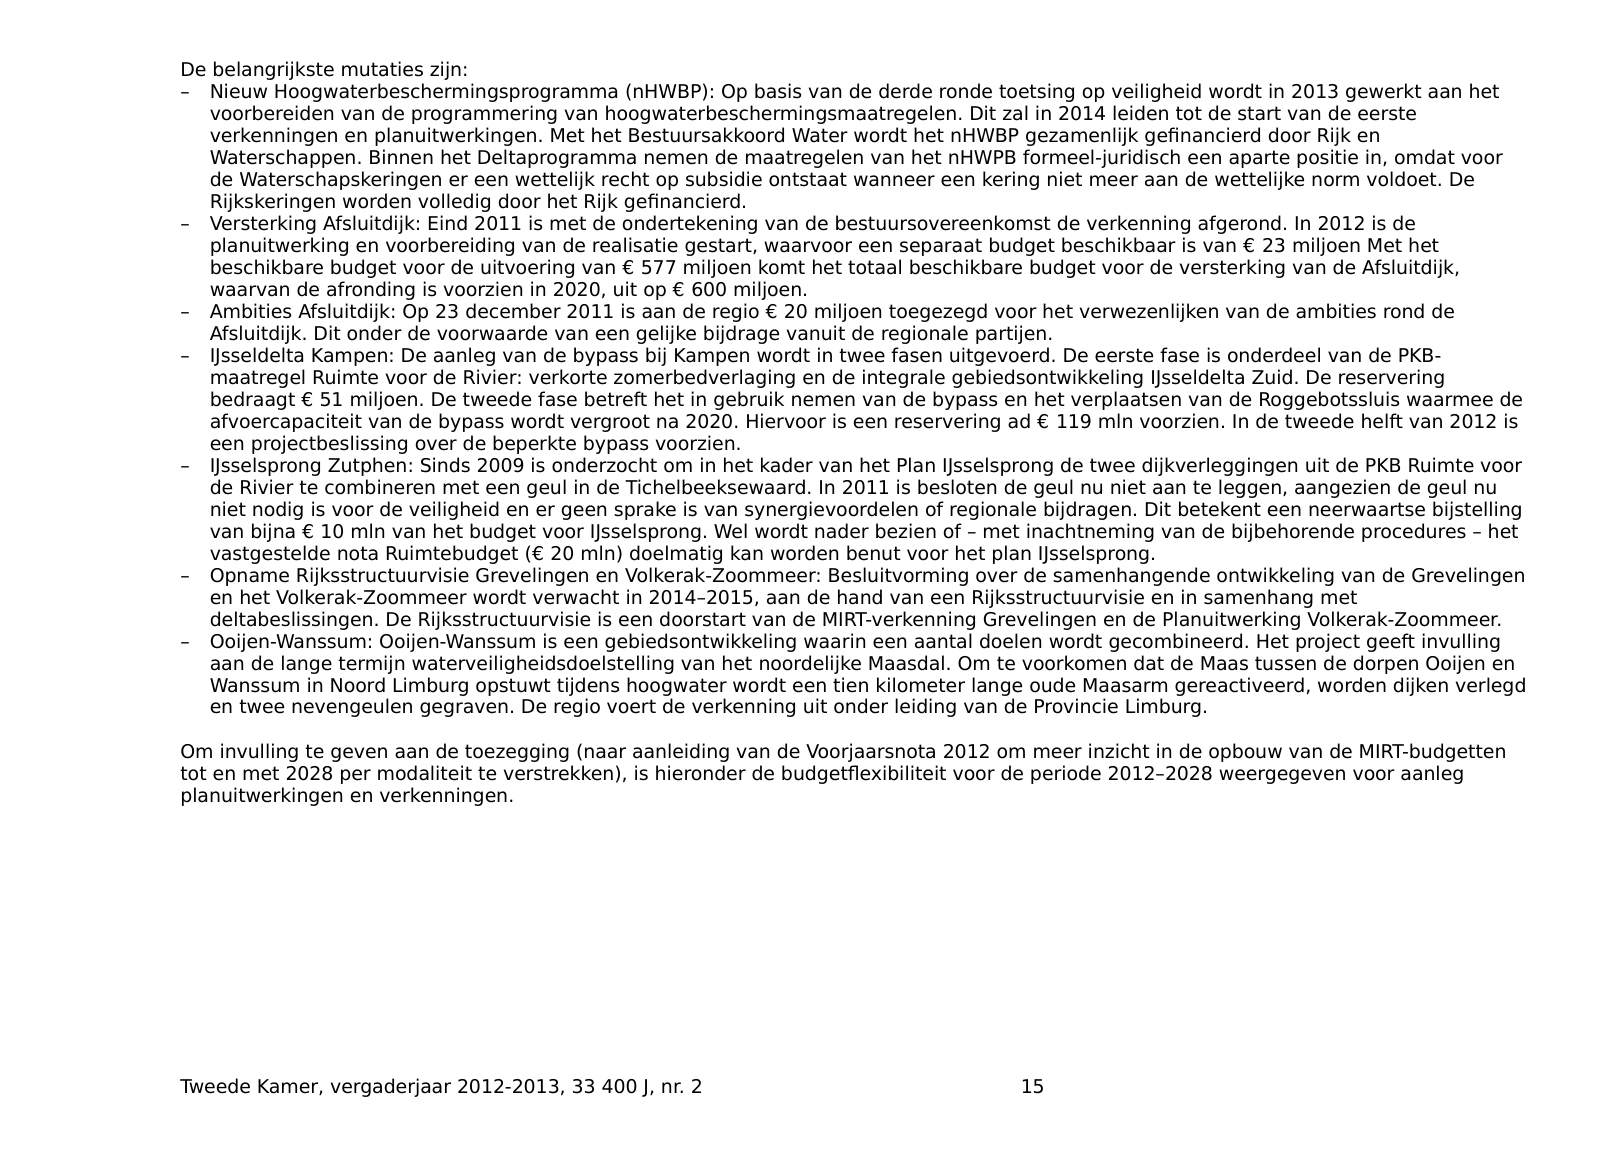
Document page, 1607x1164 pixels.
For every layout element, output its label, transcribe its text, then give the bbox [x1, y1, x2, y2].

text – IJsselsprong Zutphen: Sinds 2009 is onderzocht om in het kader van het Plan IJsselsprong de twee dijkverleggingen uit de PKB Ruimte voor de Rivier te combineren met een geul in de Tichelbeeksewaard. In 2011 is besloten de geul nu niet aan te leggen, aangezien de geul nu niet nodig is voor de veiligheid en er geen sprake is van synergievoordelen of regionale bijdragen. Dit betekent een neerwaartse bijstelling van bijna € 10 mln van het budget voor IJsselsprong. Wel wordt nader bezien of – met inachtneming van de bijbehorende procedures – het vastgestelde nota Ruimtebudget (€ 20 mln) doelmatig kan worden benut voor het plan IJsselsprong. [180, 455, 1529, 564]
text – Versterking Afsluitdijk: Eind 2011 is met de ondertekening van de bestuursovereenkomst de verkenning afgerond. In 2012 is de planuitwerking en voorbereiding van de realisatie gestart, waarvoor een separaat budget beschikbaar is van € 23 miljoen Met het beschikbare budget voor de uitvoering van € 577 miljoen komt het totaal beschikbare budget voor de versterking van de Afsluitdijk, waarvan de afronding is voorzien in 2020, uit op € 600 miljoen. [180, 213, 1529, 301]
text – Nieuw Hoogwaterbeschermingsprogramma (nHWBP): Op basis van de derde ronde toetsing op veiligheid wordt in 2013 gewerkt aan het voorbereiden van de programmering van hoogwaterbeschermingsmaatregelen. Dit zal in 2014 leiden tot de start van de eerste verkenningen en planuitwerkingen. Met het Bestuursakkoord Water wordt het nHWBP gezamenlijk gefinancierd door Rijk en Waterschappen. Binnen het Deltaprogramma nemen de maatregelen van het nHWPB formeel-juridisch een aparte positie in, omdat voor de Waterschapskeringen er een wettelijk recht op subsidie ontstaat wanneer een kering niet meer aan de wettelijke norm voldoet. De Rijkskeringen worden volledig door het Rijk gefinancierd. [180, 81, 1529, 213]
text – Opname Rijksstructuurvisie Grevelingen en Volkerak-Zoommeer: Besluitvorming over de samenhangende ontwikkeling van de Grevelingen en het Volkerak-Zoommeer wordt verwacht in 2014–2015, aan de hand van een Rijksstructuurvisie en in samenhang met deltabeslissingen. De Rijksstructuurvisie is een doorstart van de MIRT-verkenning Grevelingen en de Planuitwerking Volkerak-Zoommeer. [180, 564, 1529, 631]
text De belangrijkste mutaties zijn: [180, 59, 1529, 81]
text Om invulling te geven aan de toezegging (naar aanleiding van de Voorjaarsnota 2012 om meer inzicht in de opbouw van de MIRT-budgetten tot en met 2028 per modaliteit te verstrekken), is hieronder de budgetflexibiliteit voor de periode 2012–2028 weergegeven voor aanleg planuitwerkingen en verkenningen. [180, 741, 1529, 807]
text – IJsseldelta Kampen: De aanleg van de bypass bij Kampen wordt in twee fasen uitgevoerd. De eerste fase is onderdeel van de PKB-maatregel Ruimte voor de Rivier: verkorte zomerbedverlaging en de integrale gebiedsontwikkeling IJsseldelta Zuid. De reservering bedraagt € 51 miljoen. De tweede fase betreft het in gebruik nemen van de bypass en het verplaatsen van de Roggebotssluis waarmee de afvoercapaciteit van de bypass wordt vergroot na 2020. Hiervoor is een reservering ad € 119 mln voorzien. In de tweede helft van 2012 is een projectbeslissing over de beperkte bypass voorzien. [180, 345, 1529, 455]
text – Ooijen-Wanssum: Ooijen-Wanssum is een gebiedsontwikkeling waarin een aantal doelen wordt gecombineerd. Het project geeft invulling aan de lange termijn waterveiligheidsdoelstelling van het noordelijke Maasdal. Om te voorkomen dat de Maas tussen de dorpen Ooijen en Wanssum in Noord Limburg opstuwt tijdens hoogwater wordt een tien kilometer lange oude Maasarm gereactiveerd, worden dijken verlegd en twee nevengeulen gegraven. De regio voert de verkenning uit onder leiding van de Provincie Limburg. [180, 631, 1529, 718]
text – Ambities Afsluitdijk: Op 23 december 2011 is aan de regio € 20 miljoen toegezegd voor het verwezenlijken van de ambities rond de Afsluitdijk. Dit onder de voorwaarde van een gelijke bijdrage vanuit de regionale partijen. [180, 301, 1529, 345]
